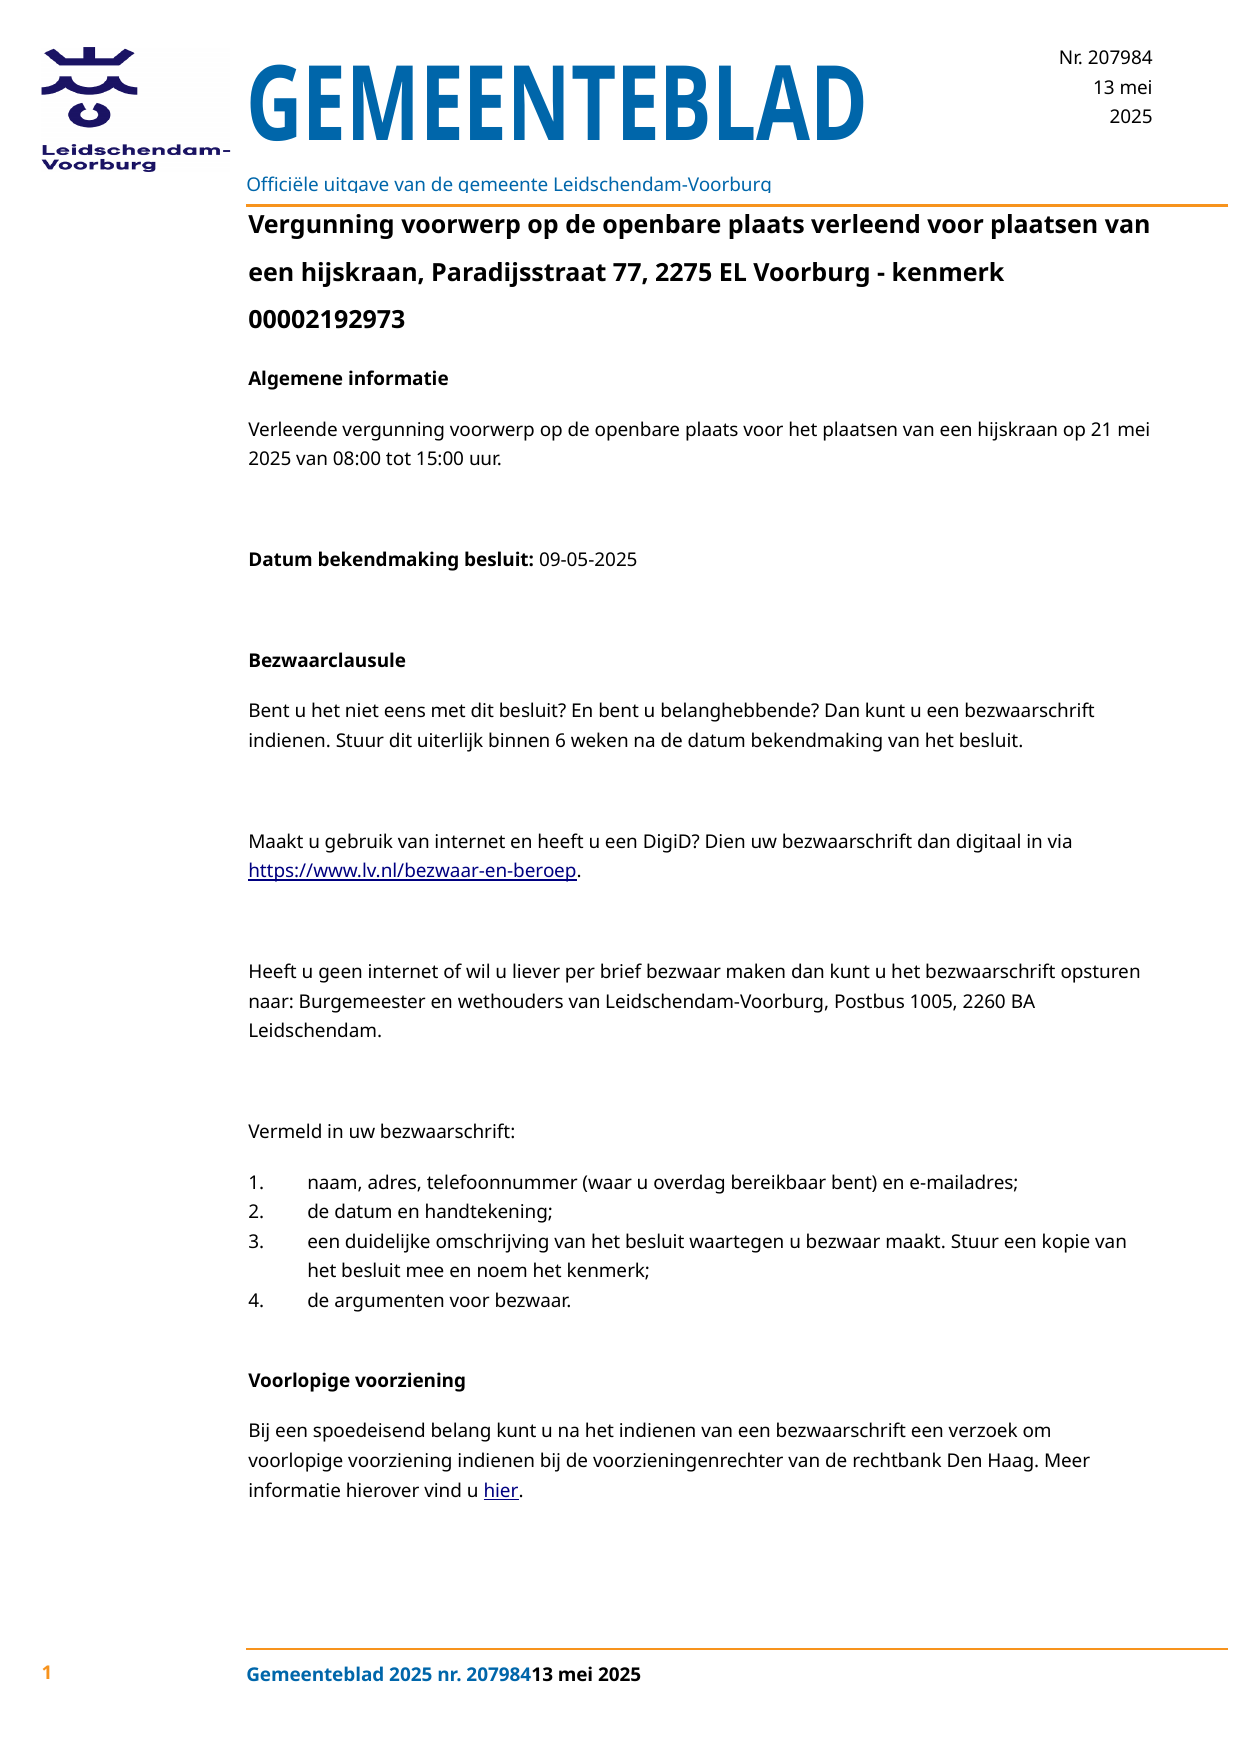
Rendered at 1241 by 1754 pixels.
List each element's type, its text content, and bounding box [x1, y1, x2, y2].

text Bent u het niet eens met dit besluit? En bent u belanghebbende? Dan kunt u een bezwaarschrift indienen. Stuur dit uiterlijk binnen 6 weken na de datum bekendmaking van het besluit. [248, 698, 1152, 753]
text Bezwaarclausule [248, 647, 1152, 673]
text Vergunning voorwerp op de openbare plaats verleend voor plaatsen van een hijskraan, Paradijsstraat 77, 2275 EL Voorburg - kenmerk 00002192973 [248, 207, 1152, 336]
text Heeft u geen internet of wil u liever per brief bezwaar maken dan kunt u het bezwaarschrift opsturen naar: Burgemeester en wethouders van Leidschendam-Voorburg, Postbus 1005, 2260 BA Leidschendam. [248, 958, 1152, 1043]
text Vermeld in uw bezwaarschrift: [248, 1118, 1152, 1144]
list naam, adres, telefoonnummer (waar u overdag bereikbaar bent) en e-mailadres; [248, 1169, 1152, 1194]
list een duidelijke omschrijving van het besluit waartegen u bezwaar maakt. Stuur een kopie van het besluit mee en noem het kenmerk; [248, 1228, 1152, 1283]
picture [41, 47, 231, 172]
text Verleende vergunning voorwerp op de openbare plaats voor het plaatsen van een hijskraan op 21 mei 2025 van 08:00 tot 15:00 uur. [248, 416, 1152, 471]
text Algemene informatie [248, 366, 1152, 391]
text Voorlopige voorziening [248, 1367, 1152, 1393]
list de datum en handtekening; [248, 1198, 1152, 1224]
text Maakt u gebruik van internet en heeft u een DigiD? Dien uw bezwaarschrift dan digitaal in via https://www.lv.nl/bezwaar-en-beroep. [248, 828, 1152, 883]
text Datum bekendmaking besluit: 09-05-2025 [248, 546, 1152, 572]
text Bij een spoedeisend belang kunt u na het indienen van een bezwaarschrift een verzoek om voorlopige voorziening indienen bij de voorzieningenrechter van de rechtbank Den Haag. Meer informatie hierover vind u hier. [248, 1418, 1152, 1502]
list de argumenten voor bezwaar. [248, 1287, 1152, 1313]
